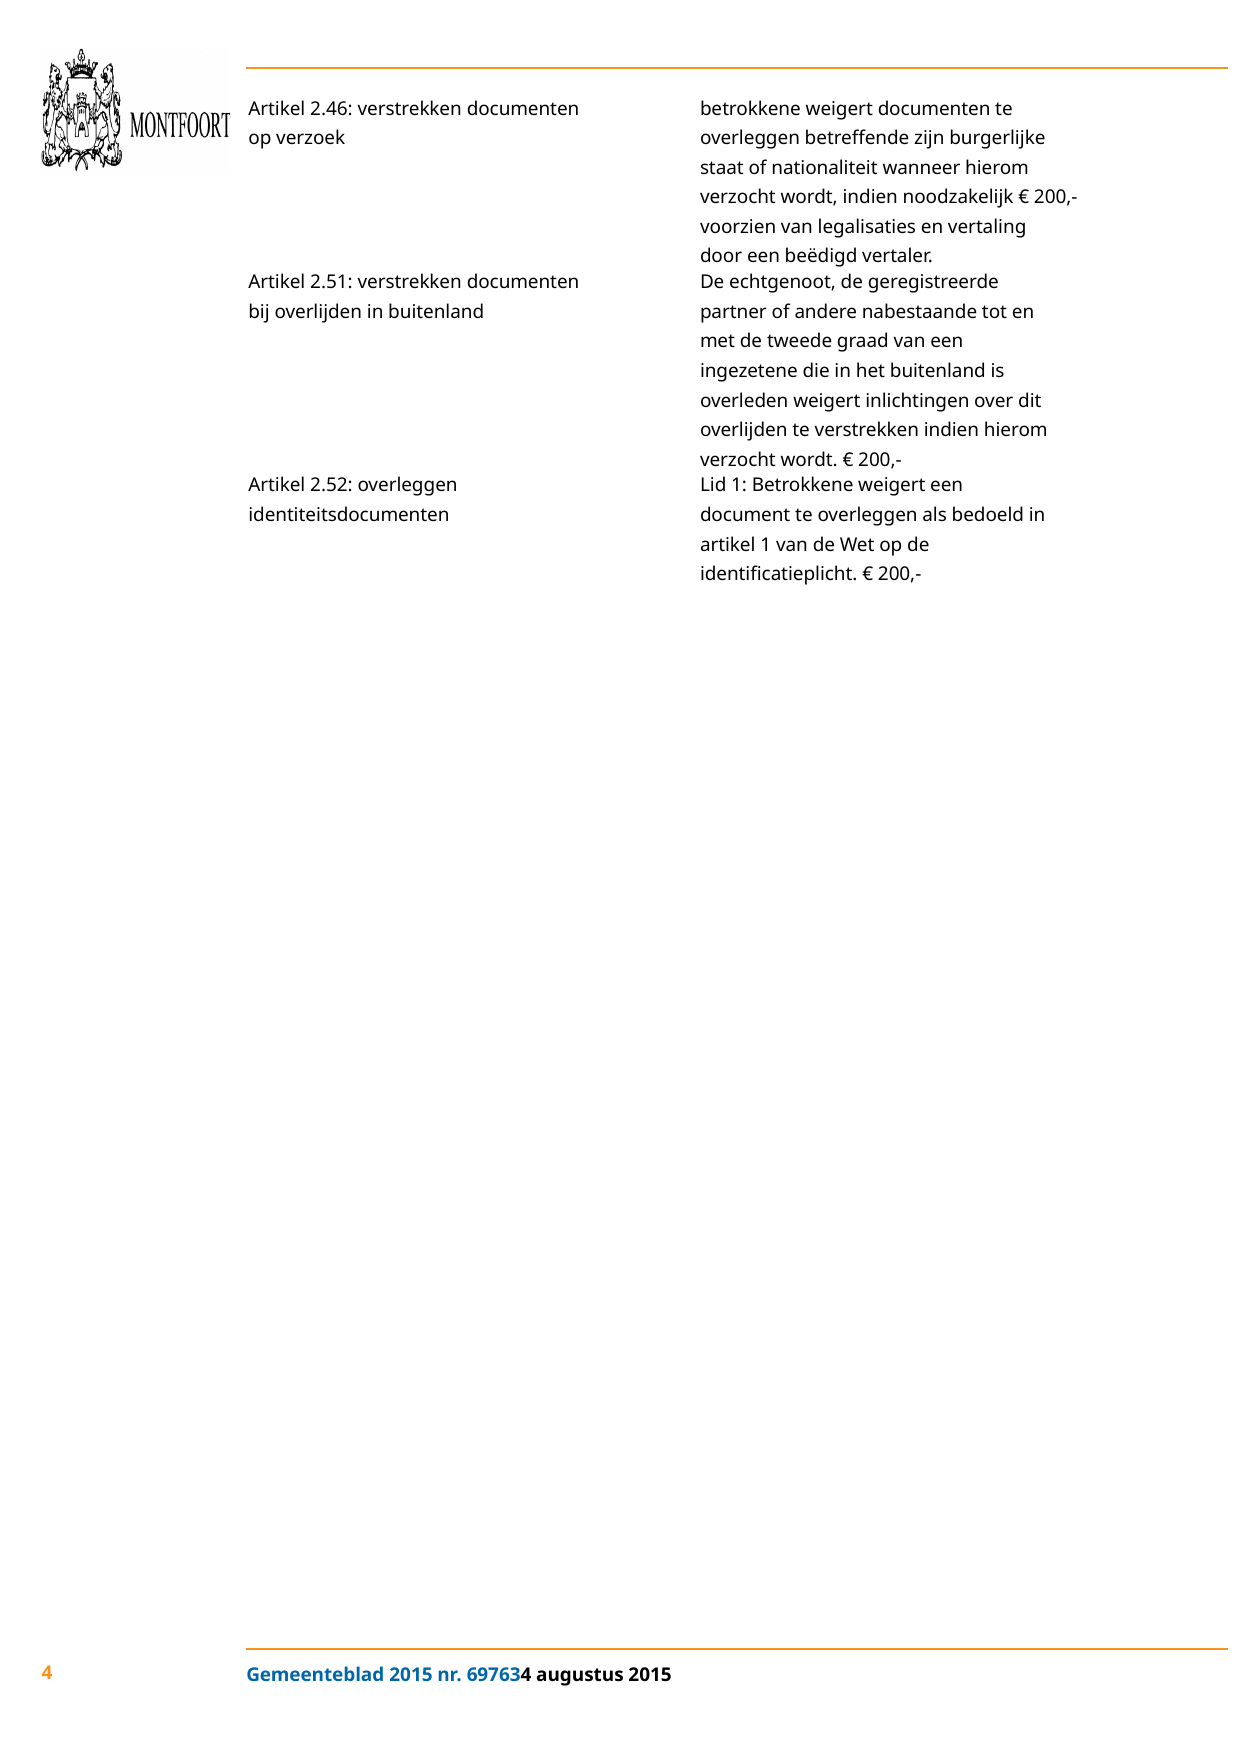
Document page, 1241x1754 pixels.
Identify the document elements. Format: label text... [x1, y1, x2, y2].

table_cell Artikel 2.51: verstrekken documenten bij overlijden in buitenland [248, 269, 700, 472]
table_cell betrokkene weigert documenten te overleggen betreffende zijn burgerlijke staat of nationaliteit wanneer hierom verzocht wordt, indien noodzakelijk € 200,- voorzien van legalisaties en vertaling door een beëdigd vertaler. [700, 95, 1152, 268]
table_cell De echtgenoot, de geregistreerde partner of andere nabestaande tot en met de tweede graad van een ingezetene die in het buitenland is overleden weigert inlichtingen over dit overlijden te verstrekken indien hierom verzocht wordt. € 200,- [700, 269, 1152, 472]
picture [41, 47, 231, 172]
table_cell Artikel 2.46: verstrekken documenten op verzoek [248, 95, 700, 268]
table_cell Artikel 2.52: overleggen identiteitsdocumenten [248, 472, 700, 586]
table_cell Lid 1: Betrokkene weigert een document te overleggen als bedoeld in artikel 1 van de Wet op de identificatieplicht. € 200,- [700, 472, 1152, 586]
